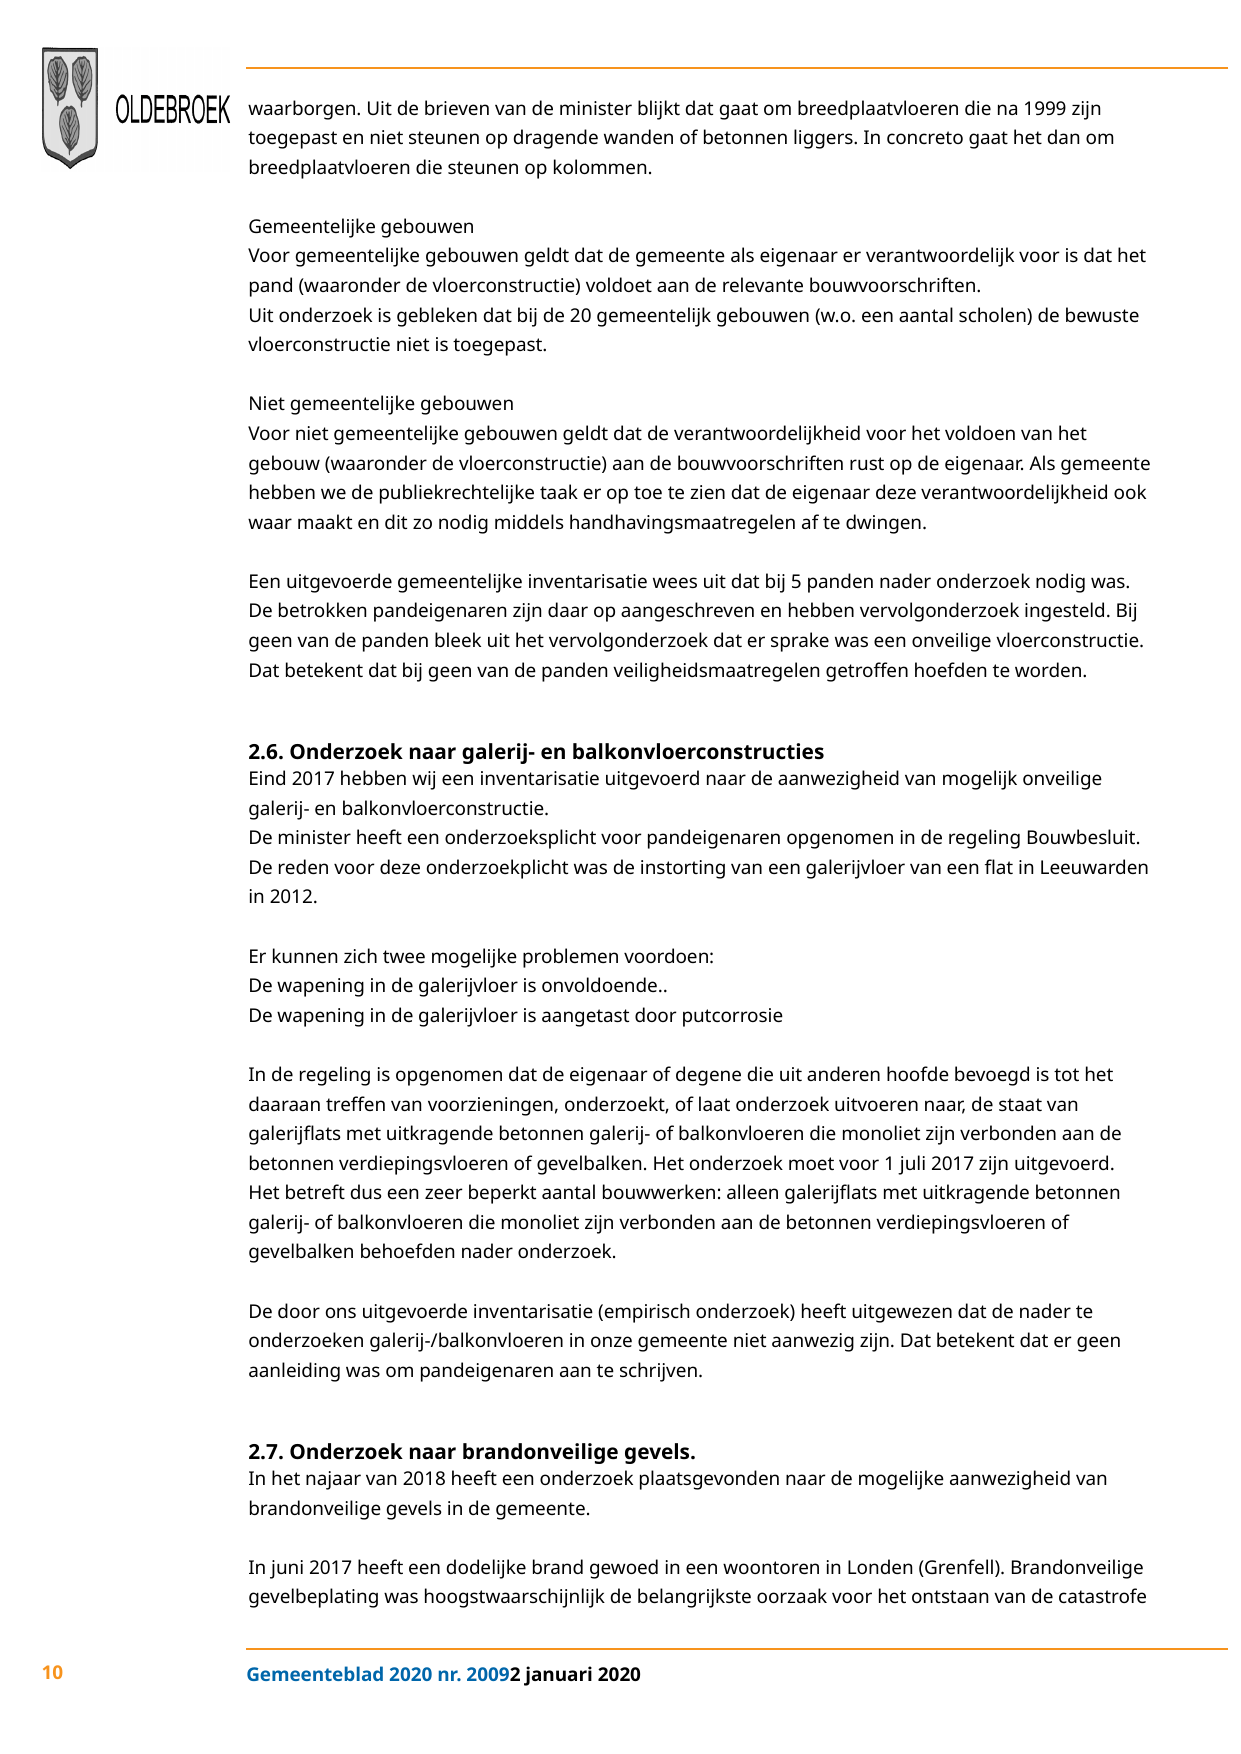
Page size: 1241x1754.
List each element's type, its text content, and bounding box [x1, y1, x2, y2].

text Niet gemeentelijke gebouwen [248, 391, 1152, 416]
text Uit onderzoek is gebleken dat bij de 20 gemeentelijk gebouwen (w.o. een aantal scholen) de bewuste vloerconstructie niet is toegepast. [248, 302, 1152, 357]
text Eind 2017 hebben wij een inventarisatie uitgevoerd naar de aanwezigheid van mogelijk onveilige galerij- en balkonvloerconstructie. [248, 765, 1152, 821]
text 2.6. Onderzoek naar galerij- en balkonvloerconstructies [248, 737, 1152, 765]
text Een uitgevoerde gemeentelijke inventarisatie wees uit dat bij 5 panden nader onderzoek nodig was. De betrokken pandeigenaren zijn daar op aangeschreven en hebben vervolgonderzoek ingesteld. Bij geen van de panden bleek uit het vervolgonderzoek dat er sprake was een onveilige vloerconstructie. Dat betekent dat bij geen van de panden veiligheidsmaatregelen getroffen hoefden te worden. [248, 568, 1152, 683]
text waarborgen. Uit de brieven van de minister blijkt dat gaat om breedplaatvloeren die na 1999 zijn toegepast en niet steunen op dragende wanden of betonnen liggers. In concreto gaat het dan om breedplaatvloeren die steunen op kolommen. [248, 95, 1152, 180]
text De door ons uitgevoerde inventarisatie (empirisch onderzoek) heeft uitgewezen dat de nader te onderzoeken galerij-/balkonvloeren in onze gemeente niet aanwezig zijn. Dat betekent dat er geen aanleiding was om pandeigenaren aan te schrijven. [248, 1298, 1152, 1383]
picture [41, 47, 231, 172]
text De wapening in de galerijvloer is onvoldoende.. [248, 972, 1152, 998]
text De minister heeft een onderzoeksplicht voor pandeigenaren opgenomen in de regeling Bouwbesluit. De reden voor deze onderzoekplicht was de instorting van een galerijvloer van een flat in Leeuwarden in 2012. [248, 824, 1152, 909]
text Het betreft dus een zeer beperkt aantal bouwwerken: alleen galerijflats met uitkragende betonnen galerij- of balkonvloeren die monoliet zijn verbonden aan de betonnen verdiepingsvloeren of gevelbalken behoefden nader onderzoek. [248, 1179, 1152, 1264]
text In juni 2017 heeft een dodelijke brand gewoed in een woontoren in Londen (Grenfell). Brandonveilige gevelbeplating was hoogstwaarschijnlijk de belangrijkste oorzaak voor het ontstaan van de catastrofe [248, 1554, 1152, 1609]
text Voor gemeentelijke gebouwen geldt dat de gemeente als eigenaar er verantwoordelijk voor is dat het pand (waaronder de vloerconstructie) voldoet aan de relevante bouwvoorschriften. [248, 243, 1152, 298]
text Er kunnen zich twee mogelijke problemen voordoen: [248, 943, 1152, 968]
text In de regeling is opgenomen dat de eigenaar of degene die uit anderen hoofde bevoegd is tot het daaraan treffen van voorzieningen, onderzoekt, of laat onderzoek uitvoeren naar, de staat van galerijflats met uitkragende betonnen galerij- of balkonvloeren die monoliet zijn verbonden aan de betonnen verdiepingsvloeren of gevelbalken. Het onderzoek moet voor 1 juli 2017 zijn uitgevoerd. [248, 1061, 1152, 1176]
text 2.7. Onderzoek naar brandonveilige gevels. [248, 1437, 1152, 1465]
text Voor niet gemeentelijke gebouwen geldt dat de verantwoordelijkheid voor het voldoen van het gebouw (waaronder de vloerconstructie) aan de bouwvoorschriften rust op de eigenaar. Als gemeente hebben we de publiekrechtelijke taak er op toe te zien dat de eigenaar deze verantwoordelijkheid ook waar maakt en dit zo nodig middels handhavingsmaatregelen af te dwingen. [248, 420, 1152, 535]
text De wapening in de galerijvloer is aangetast door putcorrosie [248, 1002, 1152, 1028]
text In het najaar van 2018 heeft een onderzoek plaatsgevonden naar de mogelijke aanwezigheid van brandonveilige gevels in de gemeente. [248, 1465, 1152, 1521]
text Gemeentelijke gebouwen [248, 213, 1152, 239]
